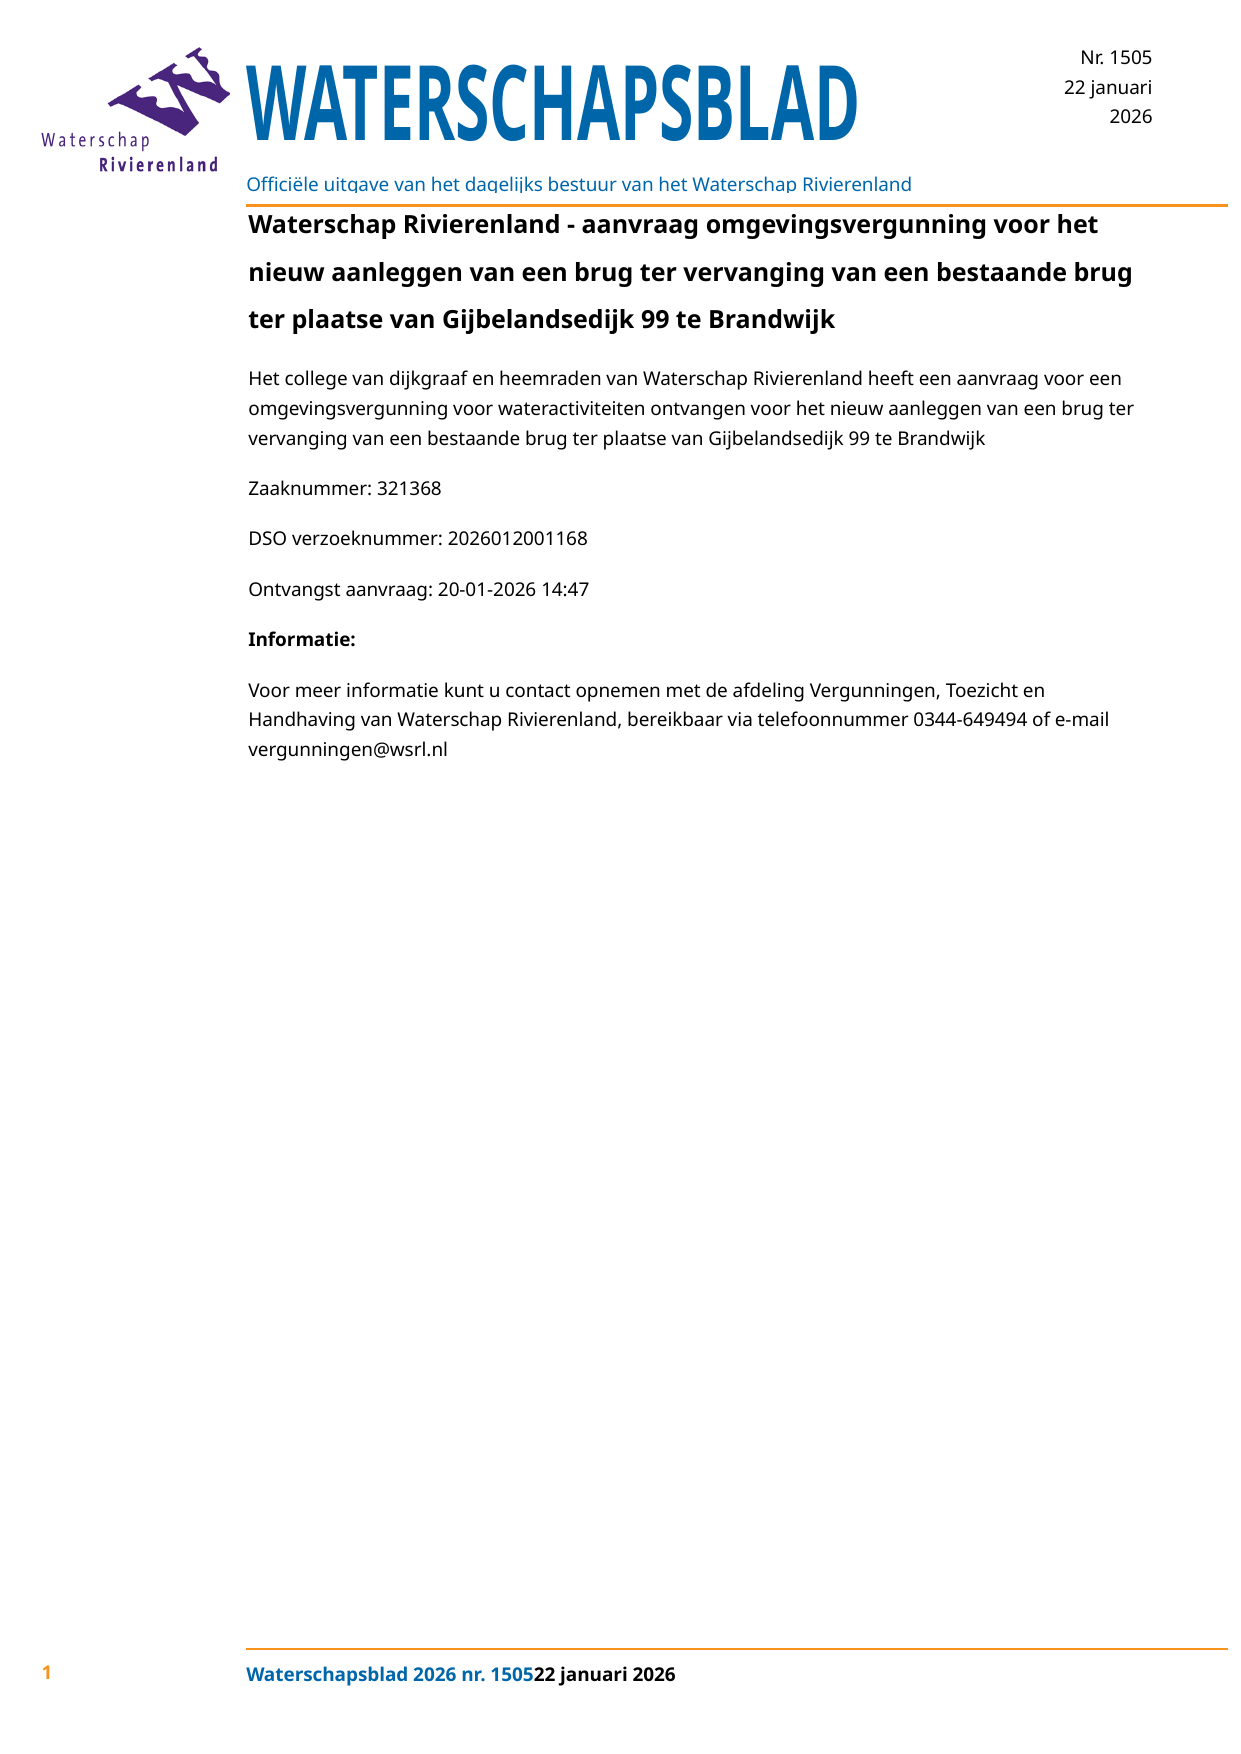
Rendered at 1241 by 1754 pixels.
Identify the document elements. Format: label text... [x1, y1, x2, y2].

text DSO verzoeknummer: 2026012001168 [248, 526, 1152, 551]
text Ontvangst aanvraag: 20-01-2026 14:47 [248, 576, 1152, 602]
text Informatie: [248, 626, 1152, 652]
text Waterschap Rivierenland - aanvraag omgevingsvergunning voor het nieuw aanleggen van een brug ter vervanging van een bestaande brug ter plaatse van Gijbelandsedijk 99 te Brandwijk [248, 207, 1152, 336]
text Het college van dijkgraaf en heemraden van Waterschap Rivierenland heeft een aanvraag voor een omgevingsvergunning voor wateractiviteiten ontvangen voor het nieuw aanleggen van een brug ter vervanging van een bestaande brug ter plaatse van Gijbelandsedijk 99 te Brandwijk [248, 366, 1152, 450]
text Zaaknummer: 321368 [248, 475, 1152, 501]
picture [41, 47, 231, 172]
text Voor meer informatie kunt u contact opnemen met de afdeling Vergunningen, Toezicht en Handhaving van Waterschap Rivierenland, bereikbaar via telefoonnummer 0344-649494 of e-mail vergunningen@wsrl.nl [248, 677, 1152, 762]
